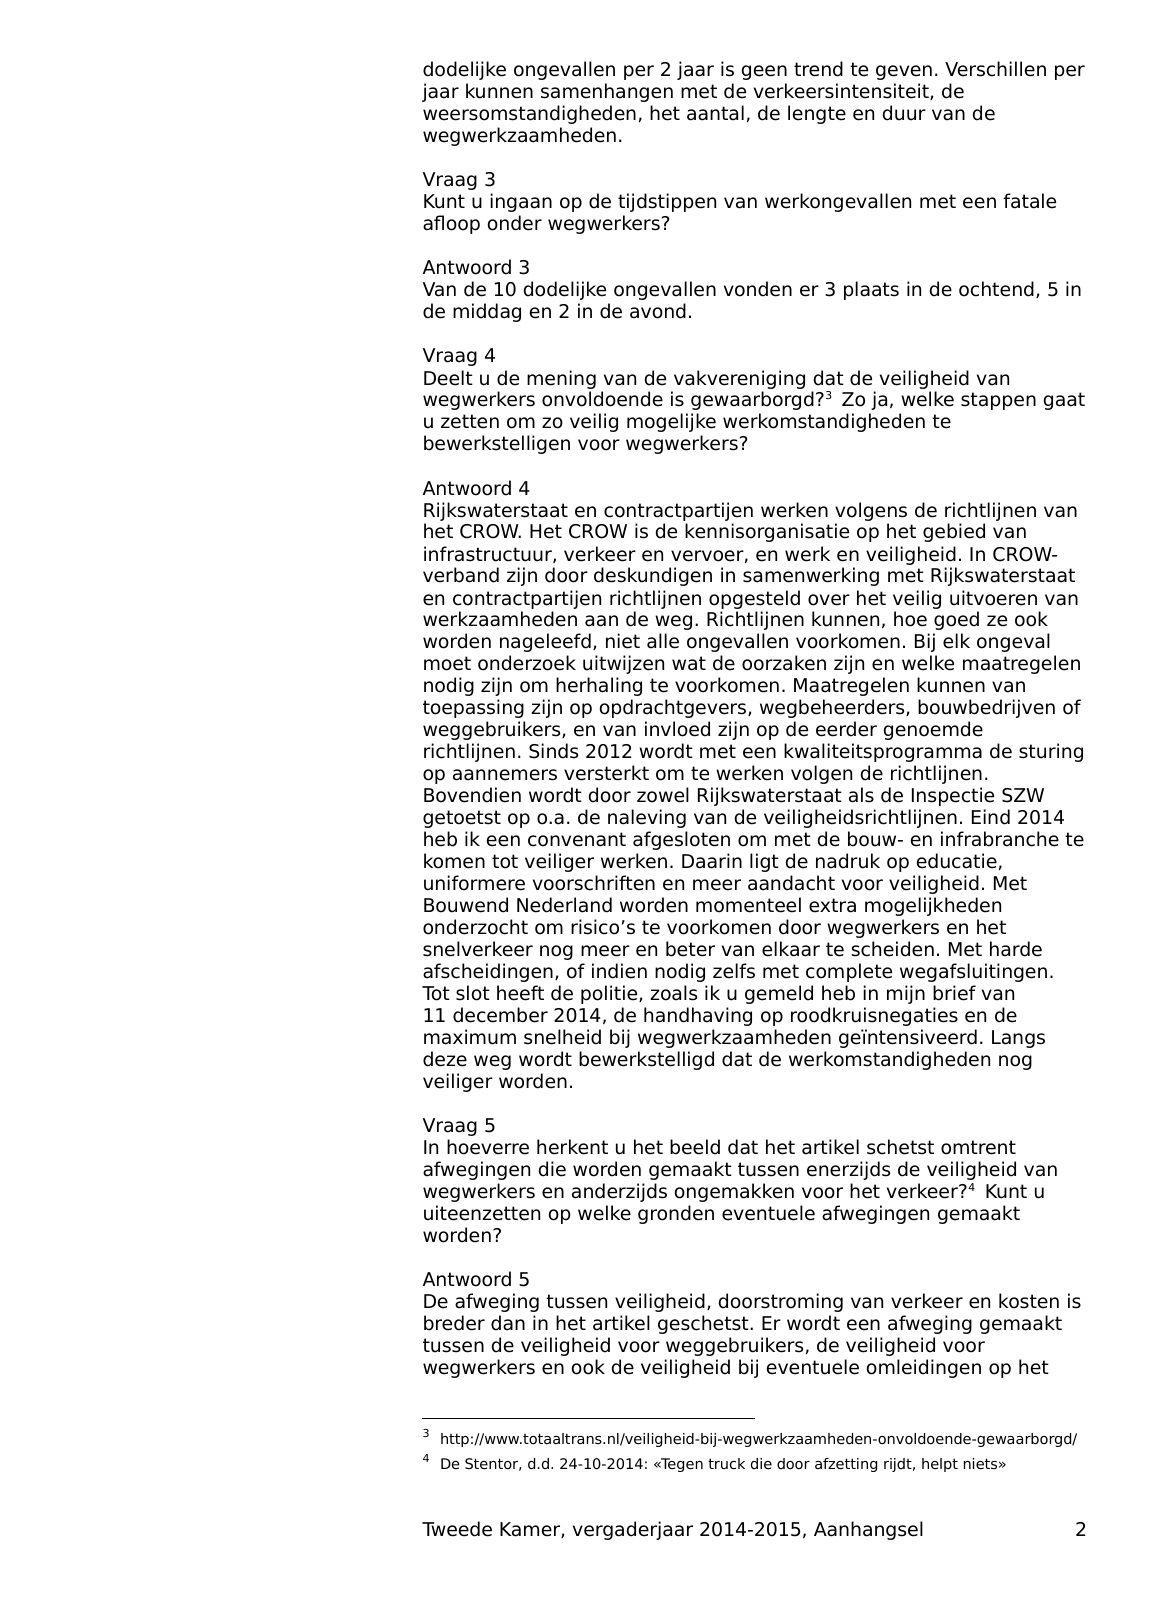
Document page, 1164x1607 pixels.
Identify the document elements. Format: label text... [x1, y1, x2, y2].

text Antwoord 4 [422, 477, 1087, 499]
text Rijkswaterstaat en contractpartijen werken volgens de richtlijnen van het CROW. Het CROW is de kennisorganisatie op het gebied van infrastructuur, verkeer en vervoer, en werk en veiligheid. In CROW-verband zijn door deskundigen in samenwerking met Rijkswaterstaat en contractpartijen richtlijnen opgesteld over het veilig uitvoeren van werkzaamheden aan de weg. Richtlijnen kunnen, hoe goed ze ook worden nageleefd, niet alle ongevallen voorkomen. Bij elk ongeval moet onderzoek uitwijzen wat de oorzaken zijn en welke maatregelen nodig zijn om herhaling te voorkomen. Maatregelen kunnen van toepassing zijn op opdrachtgevers, wegbeheerders, bouwbedrijven of weggebruikers, en van invloed zijn op de eerder genoemde richtlijnen. Sinds 2012 wordt met een kwaliteitsprogramma de sturing op aannemers versterkt om te werken volgen de richtlijnen. Bovendien wordt door zowel Rijkswaterstaat als de Inspectie SZW getoetst op o.a. de naleving van de veiligheidsrichtlijnen. Eind 2014 heb ik een convenant afgesloten om met de bouw- en infrabranche te komen tot veiliger werken. Daarin ligt de nadruk op educatie, uniformere voorschriften en meer aandacht voor veiligheid. Met Bouwend Nederland worden momenteel extra mogelijkheden onderzocht om risico’s te voorkomen door wegwerkers en het snelverkeer nog meer en beter van elkaar te scheiden. Met harde afscheidingen, of indien nodig zelfs met complete wegafsluitingen. Tot slot heeft de politie, zoals ik u gemeld heb in mijn brief van 11 december 2014, de handhaving op roodkruisnegaties en de maximum snelheid bij wegwerkzaamheden geïntensiveerd. Langs deze weg wordt bewerkstelligd dat de werkomstandigheden nog veiliger worden. [422, 499, 1087, 1093]
text De Stentor, d.d. 24-10-2014: «Tegen truck die door afzetting rijdt, helpt niets» [422, 1452, 1087, 1474]
text In hoeverre herkent u het beeld dat het artikel schetst omtrent afwegingen die worden gemaakt tussen enerzijds de veiligheid van wegwerkers en anderzijds ongemakken voor het verkeer? Kunt u uiteenzetten op welke gronden eventuele afwegingen gemaakt worden? [422, 1137, 1087, 1247]
text Vraag 3 [422, 169, 1087, 191]
text Kunt u ingaan op de tijdstippen van werkongevallen met een fatale afloop onder wegwerkers? [422, 191, 1087, 235]
text Antwoord 3 [422, 257, 1087, 279]
text http://www.totaaltrans.nl/veiligheid-bij-wegwerkzaamheden-onvoldoende-gewaarborgd/ [422, 1427, 1087, 1449]
text Antwoord 5 [422, 1269, 1087, 1291]
text Van de 10 dodelijke ongevallen vonden er 3 plaats in de ochtend, 5 in de middag en 2 in de avond. [422, 279, 1087, 323]
text Vraag 4 [422, 345, 1087, 367]
text dodelijke ongevallen per 2 jaar is geen trend te geven. Verschillen per jaar kunnen samenhangen met de verkeersintensiteit, de weersomstandigheden, het aantal, de lengte en duur van de wegwerkzaamheden. [422, 59, 1087, 147]
text Vraag 5 [422, 1115, 1087, 1137]
text De afweging tussen veiligheid, doorstroming van verkeer en kosten is breder dan in het artikel geschetst. Er wordt een afweging gemaakt tussen de veiligheid voor weggebruikers, de veiligheid voor wegwerkers en ook de veiligheid bij eventuele omleidingen op het [422, 1291, 1087, 1379]
text Deelt u de mening van de vakvereniging dat de veiligheid van wegwerkers onvoldoende is gewaarborgd? Zo ja, welke stappen gaat u zetten om zo veilig mogelijke werkomstandigheden te bewerkstelligen voor wegwerkers? [422, 367, 1087, 455]
